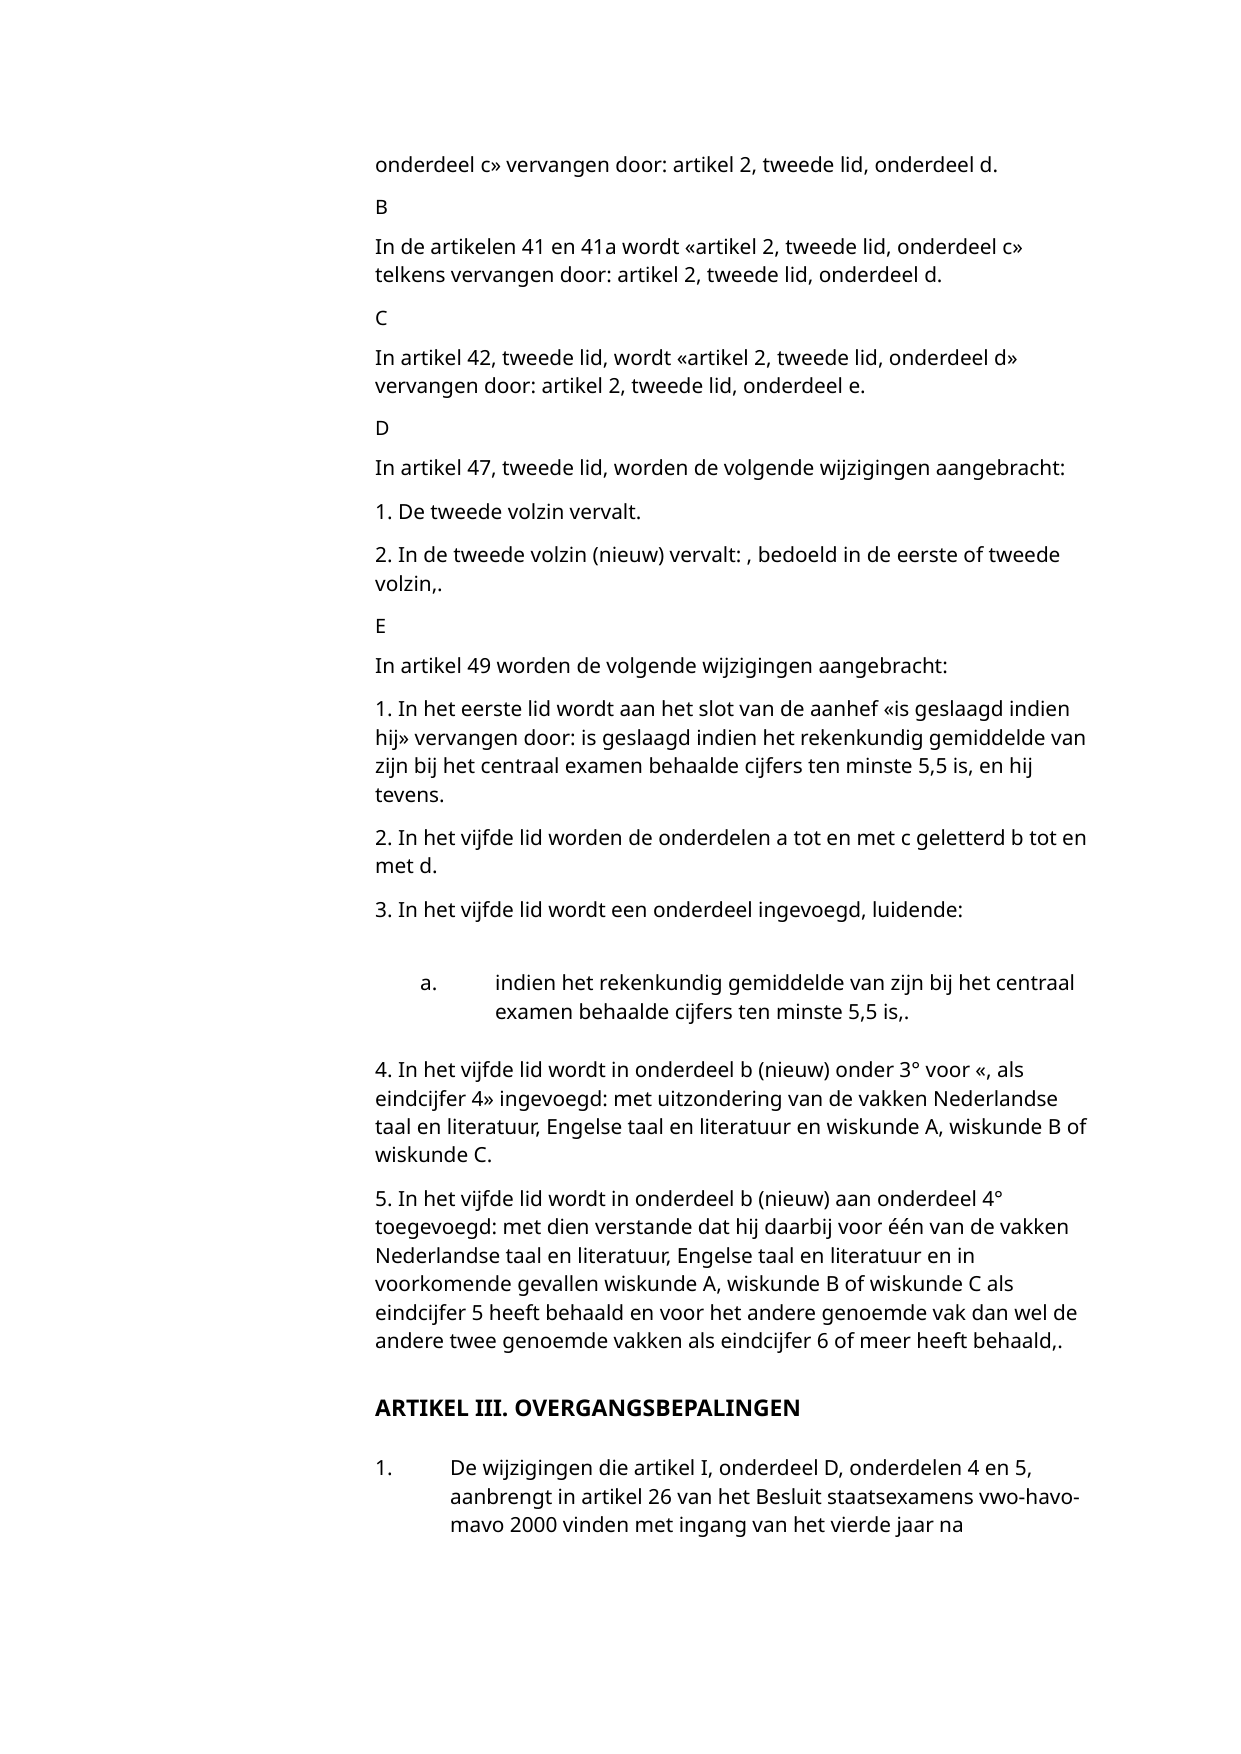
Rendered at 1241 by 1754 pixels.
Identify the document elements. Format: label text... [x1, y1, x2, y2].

list indien het rekenkundig gemiddelde van zijn bij het centraal examen behaalde cijfers ten minste 5,5 is,. [420, 968, 1090, 1025]
list De wijzigingen die artikel I, onderdeel D, onderdelen 4 en 5, aanbrengt in artikel 26 van het Besluit staatsexamens vwo-havo-mavo 2000 vinden met ingang van het vierde jaar na [375, 1453, 1090, 1539]
text B [375, 193, 1090, 220]
text 5. In het vijfde lid wordt in onderdeel b (nieuw) aan onderdeel 4° toegevoegd: met dien verstande dat hij daarbij voor één van de vakken Nederlandse taal en literatuur, Engelse taal en literatuur en in voorkomende gevallen wiskunde A, wiskunde B of wiskunde C als eindcijfer 5 heeft behaald en voor het andere genoemde vak dan wel de andere twee genoemde vakken als eindcijfer 6 of meer heeft behaald,. [375, 1184, 1090, 1355]
text 1. De tweede volzin vervalt. [375, 497, 1090, 525]
text In artikel 47, tweede lid, worden de volgende wijzigingen aangebracht: [375, 453, 1090, 482]
text In artikel 49 worden de volgende wijzigingen aangebracht: [375, 651, 1090, 679]
text onderdeel c» vervangen door: artikel 2, tweede lid, onderdeel d. [375, 150, 1090, 178]
subtitle ARTIKEL III. OVERGANGSBEPALINGEN [375, 1392, 1090, 1423]
text In de artikelen 41 en 41a wordt «artikel 2, tweede lid, onderdeel c» telkens vervangen door: artikel 2, tweede lid, onderdeel d. [375, 232, 1090, 289]
text In artikel 42, tweede lid, wordt «artikel 2, tweede lid, onderdeel d» vervangen door: artikel 2, tweede lid, onderdeel e. [375, 343, 1090, 400]
text D [375, 415, 1090, 442]
text C [375, 304, 1090, 331]
text 4. In het vijfde lid wordt in onderdeel b (nieuw) onder 3° voor «, als eindcijfer 4» ingevoegd: met uitzondering van de vakken Nederlandse taal en literatuur, Engelse taal en literatuur en wiskunde A, wiskunde B of wiskunde C. [375, 1055, 1090, 1169]
text E [375, 612, 1090, 639]
text 3. In het vijfde lid wordt een onderdeel ingevoegd, luidende: [375, 895, 1090, 923]
text 2. In het vijfde lid worden de onderdelen a tot en met c geletterd b tot en met d. [375, 823, 1090, 880]
text 1. In het eerste lid wordt aan het slot van de aanhef «is geslaagd indien hij» vervangen door: is geslaagd indien het rekenkundig gemiddelde van zijn bij het centraal examen behaalde cijfers ten minste 5,5 is, en hij tevens. [375, 694, 1090, 808]
text 2. In de tweede volzin (nieuw) vervalt: , bedoeld in de eerste of tweede volzin,. [375, 540, 1090, 597]
